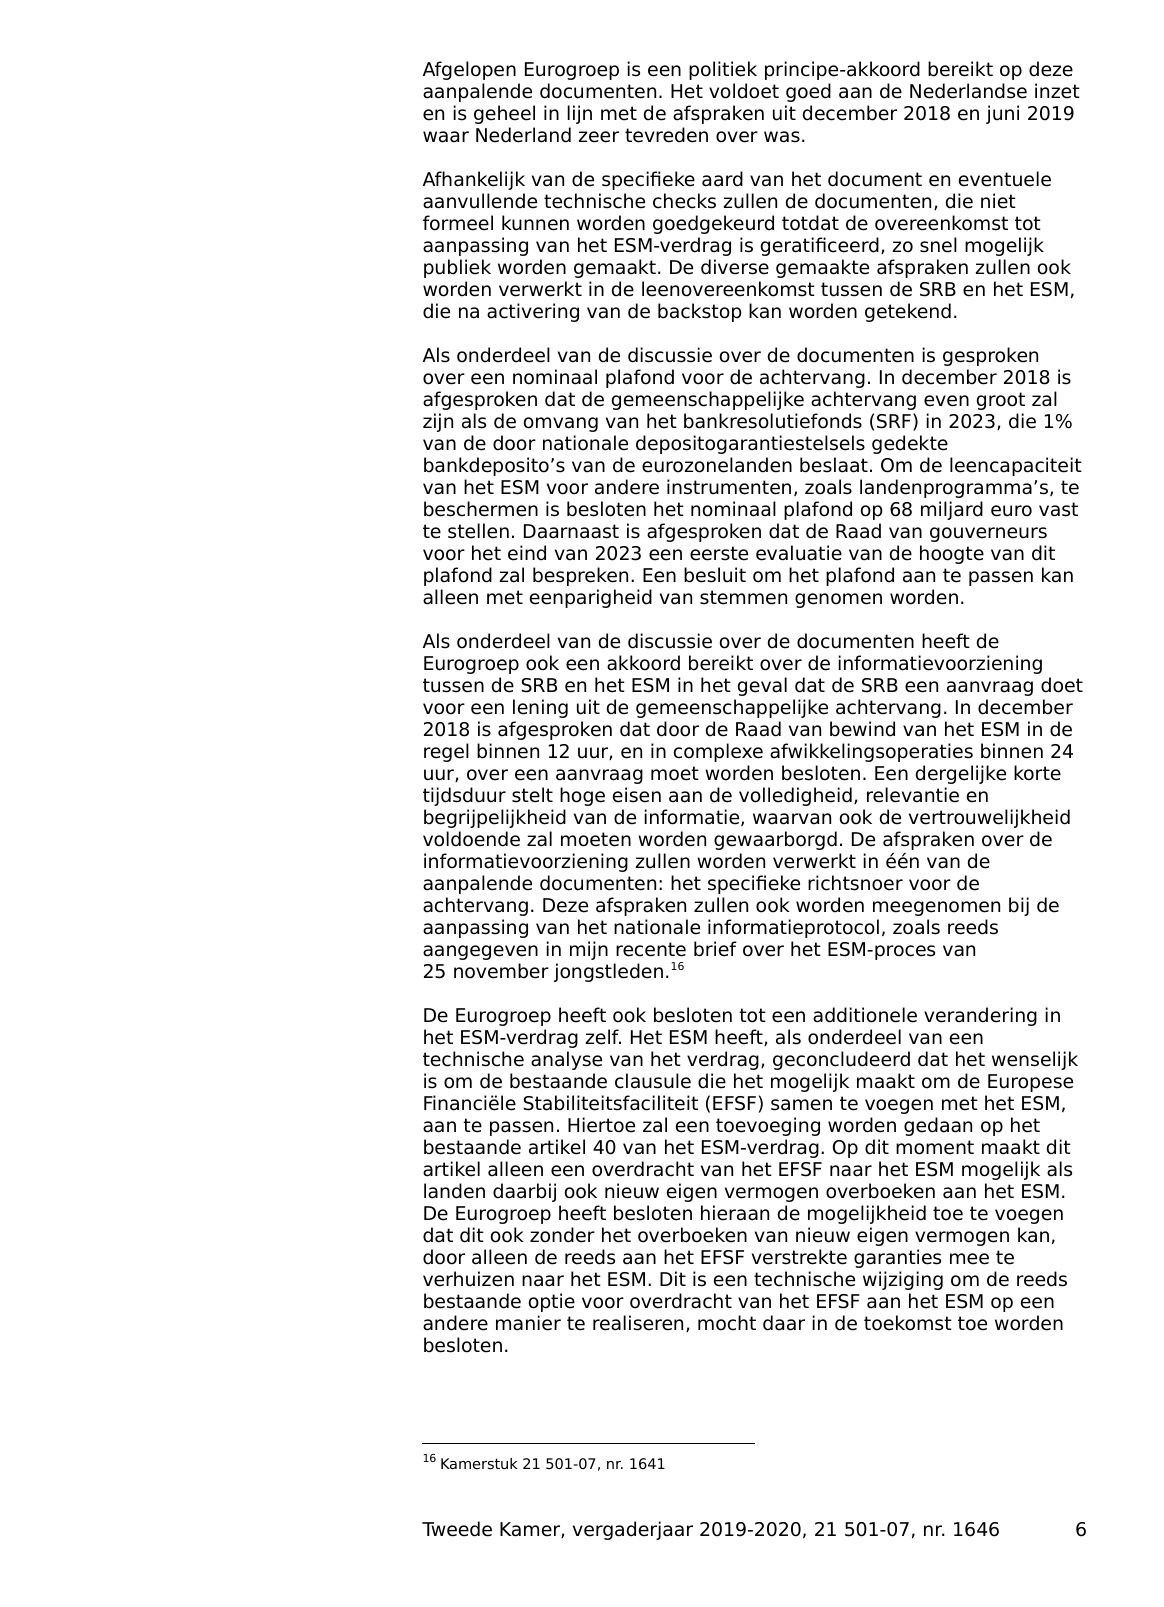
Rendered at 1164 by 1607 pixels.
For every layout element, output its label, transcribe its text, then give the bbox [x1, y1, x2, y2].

text De Eurogroep heeft ook besloten tot een additionele verandering in het ESM-verdrag zelf. Het ESM heeft, als onderdeel van een technische analyse van het verdrag, geconcludeerd dat het wenselijk is om de bestaande clausule die het mogelijk maakt om de Europese Financiële Stabiliteitsfaciliteit (EFSF) samen te voegen met het ESM, aan te passen. Hiertoe zal een toevoeging worden gedaan op het bestaande artikel 40 van het ESM-verdrag. Op dit moment maakt dit artikel alleen een overdracht van het EFSF naar het ESM mogelijk als landen daarbij ook nieuw eigen vermogen overboeken aan het ESM. De Eurogroep heeft besloten hieraan de mogelijkheid toe te voegen dat dit ook zonder het overboeken van nieuw eigen vermogen kan, door alleen de reeds aan het EFSF verstrekte garanties mee te verhuizen naar het ESM. Dit is een technische wijziging om de reeds bestaande optie voor overdracht van het EFSF aan het ESM op een andere manier te realiseren, mocht daar in de toekomst toe worden besloten. [422, 1005, 1087, 1357]
text Afgelopen Eurogroep is een politiek principe-akkoord bereikt op deze aanpalende documenten. Het voldoet goed aan de Nederlandse inzet en is geheel in lijn met de afspraken uit december 2018 en juni 2019 waar Nederland zeer tevreden over was. [422, 59, 1087, 147]
text Afhankelijk van de specifieke aard van het document en eventuele aanvullende technische checks zullen de documenten, die niet formeel kunnen worden goedgekeurd totdat de overeenkomst tot aanpassing van het ESM-verdrag is geratificeerd, zo snel mogelijk publiek worden gemaakt. De diverse gemaakte afspraken zullen ook worden verwerkt in de leenovereenkomst tussen de SRB en het ESM, die na activering van de backstop kan worden getekend. [422, 169, 1087, 323]
text Als onderdeel van de discussie over de documenten is gesproken over een nominaal plafond voor de achtervang. In december 2018 is afgesproken dat de gemeenschappelijke achtervang even groot zal zijn als de omvang van het bankresolutiefonds (SRF) in 2023, die 1% van de door nationale depositogarantiestelsels gedekte bankdeposito’s van de eurozonelanden beslaat. Om de leencapaciteit van het ESM voor andere instrumenten, zoals landenprogramma’s, te beschermen is besloten het nominaal plafond op 68 miljard euro vast te stellen. Daarnaast is afgesproken dat de Raad van gouverneurs voor het eind van 2023 een eerste evaluatie van de hoogte van dit plafond zal bespreken. Een besluit om het plafond aan te passen kan alleen met eenparigheid van stemmen genomen worden. [422, 345, 1087, 609]
text Als onderdeel van de discussie over de documenten heeft de Eurogroep ook een akkoord bereikt over de informatievoorziening tussen de SRB en het ESM in het geval dat de SRB een aanvraag doet voor een lening uit de gemeenschappelijke achtervang. In december 2018 is afgesproken dat door de Raad van bewind van het ESM in de regel binnen 12 uur, en in complexe afwikkelingsoperaties binnen 24 uur, over een aanvraag moet worden besloten. Een dergelijke korte tijdsduur stelt hoge eisen aan de volledigheid, relevantie en begrijpelijkheid van de informatie, waarvan ook de vertrouwelijkheid voldoende zal moeten worden gewaarborgd. De afspraken over de informatievoorziening zullen worden verwerkt in één van de aanpalende documenten: het specifieke richtsnoer voor de achtervang. Deze afspraken zullen ook worden meegenomen bij de aanpassing van het nationale informatieprotocol, zoals reeds aangegeven in mijn recente brief over het ESM-proces van 25 november jongstleden. [422, 631, 1087, 983]
text Kamerstuk 21 501-07, nr. 1641 [422, 1452, 1087, 1474]
